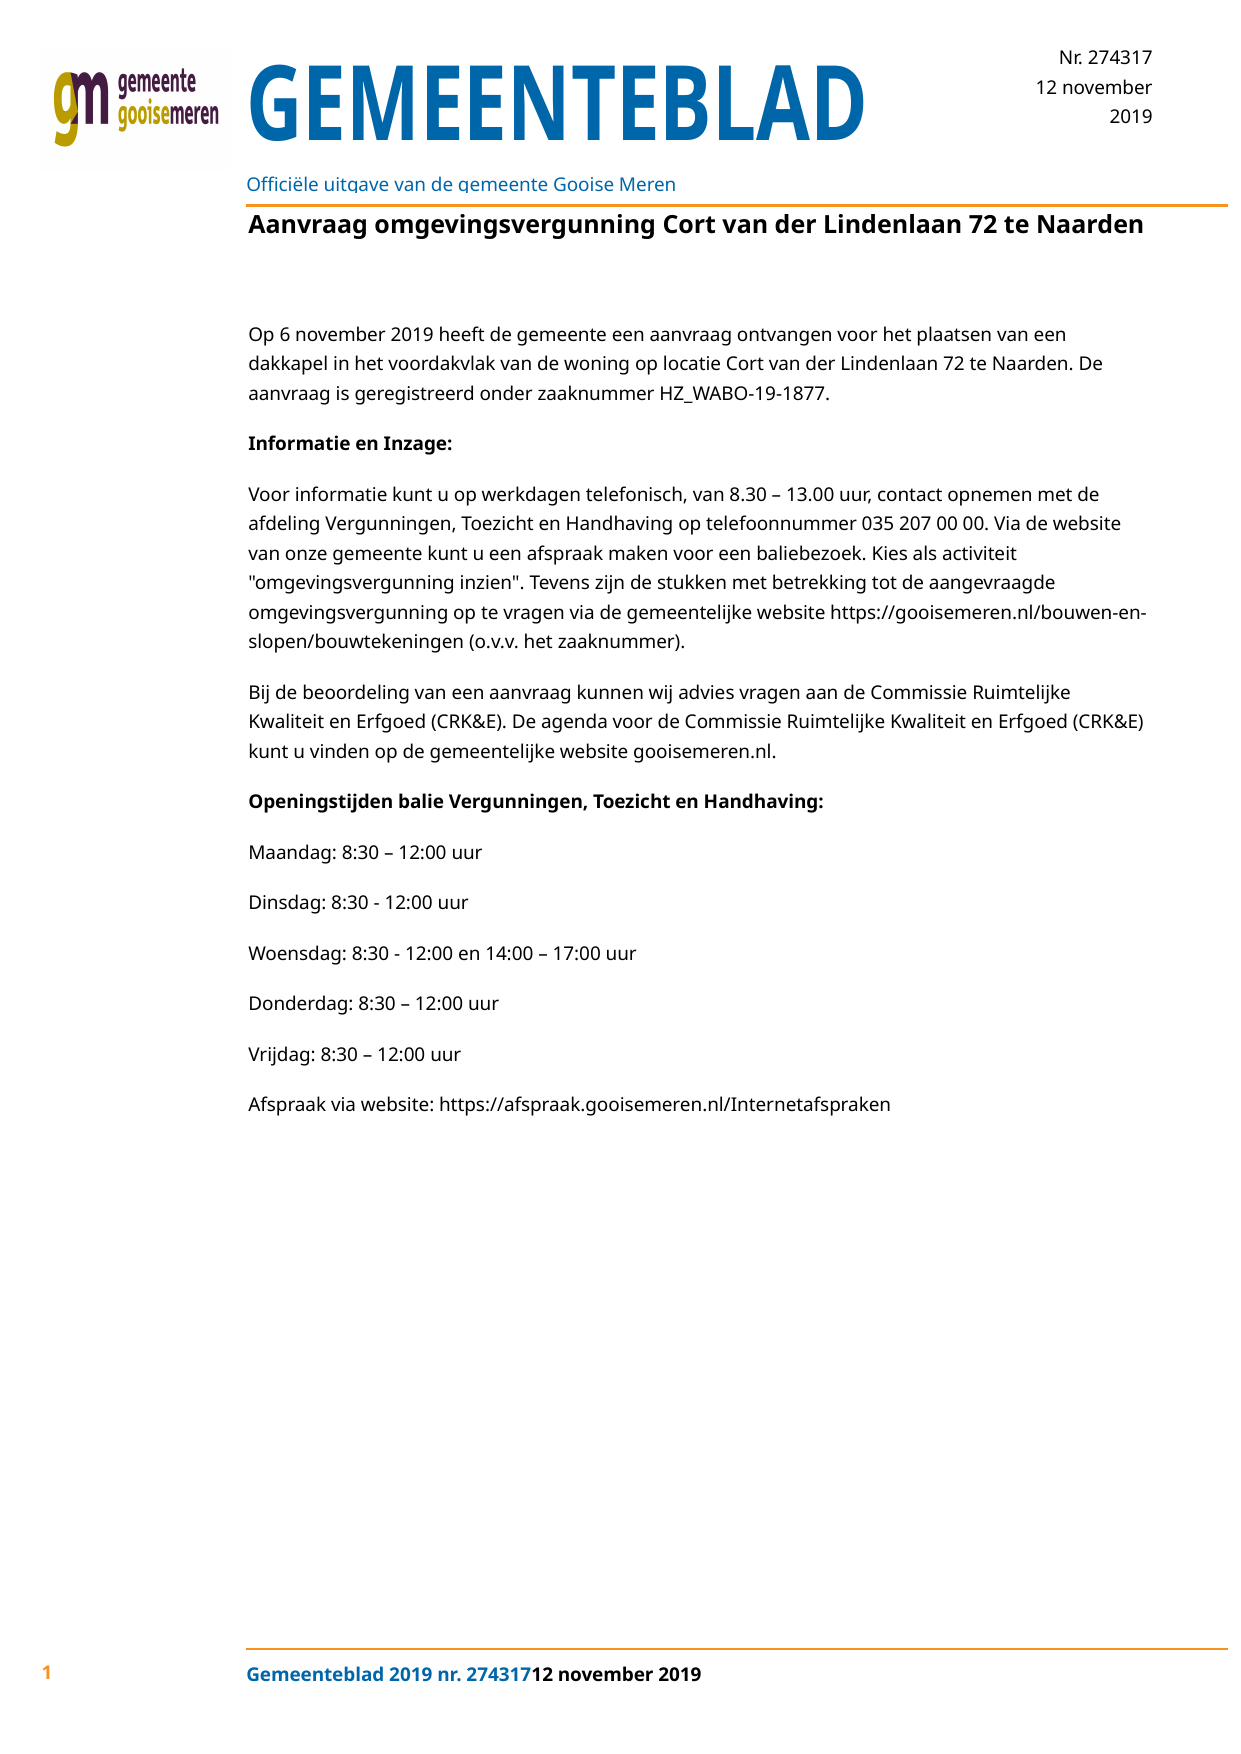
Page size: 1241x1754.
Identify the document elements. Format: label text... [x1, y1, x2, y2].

text Op 6 november 2019 heeft de gemeente een aanvraag ontvangen voor het plaatsen van een dakkapel in het voordakvlak van de woning op locatie Cort van der Lindenlaan 72 te Naarden. De aanvraag is geregistreerd onder zaaknummer HZ_WABO-19-1877. [248, 321, 1152, 406]
text Openingstijden balie Vergunningen, Toezicht en Handhaving: [248, 789, 1152, 814]
text Vrijdag: 8:30 – 12:00 uur [248, 1041, 1152, 1066]
text Bij de beoordeling van een aanvraag kunnen wij advies vragen aan de Commissie Ruimtelijke Kwaliteit en Erfgoed (CRK&E). De agenda voor de Commissie Ruimtelijke Kwaliteit en Erfgoed (CRK&E) kunt u vinden op de gemeentelijke website gooisemeren.nl. [248, 679, 1152, 764]
text Maandag: 8:30 – 12:00 uur [248, 839, 1152, 865]
text Voor informatie kunt u op werkdagen telefonisch, van 8.30 – 13.00 uur, contact opnemen met de afdeling Vergunningen, Toezicht en Handhaving op telefoonnummer 035 207 00 00. Via de website van onze gemeente kunt u een afspraak maken voor een baliebezoek. Kies als activiteit "omgevingsvergunning inzien". Tevens zijn de stukken met betrekking tot de aangevraagde omgevingsvergunning op te vragen via de gemeentelijke website https://gooisemeren.nl/bouwen-en-slopen/bouwtekeningen (o.v.v. het zaaknummer). [248, 481, 1152, 654]
picture [41, 47, 231, 172]
text Afspraak via website: https://afspraak.gooisemeren.nl/Internetafspraken [248, 1091, 1152, 1117]
text Informatie en Inzage: [248, 430, 1152, 456]
text Woensdag: 8:30 - 12:00 en 14:00 – 17:00 uur [248, 940, 1152, 966]
text Aanvraag omgevingsvergunning Cort van der Lindenlaan 72 te Naarden [248, 207, 1152, 241]
text Donderdag: 8:30 – 12:00 uur [248, 990, 1152, 1016]
text Dinsdag: 8:30 - 12:00 uur [248, 889, 1152, 915]
